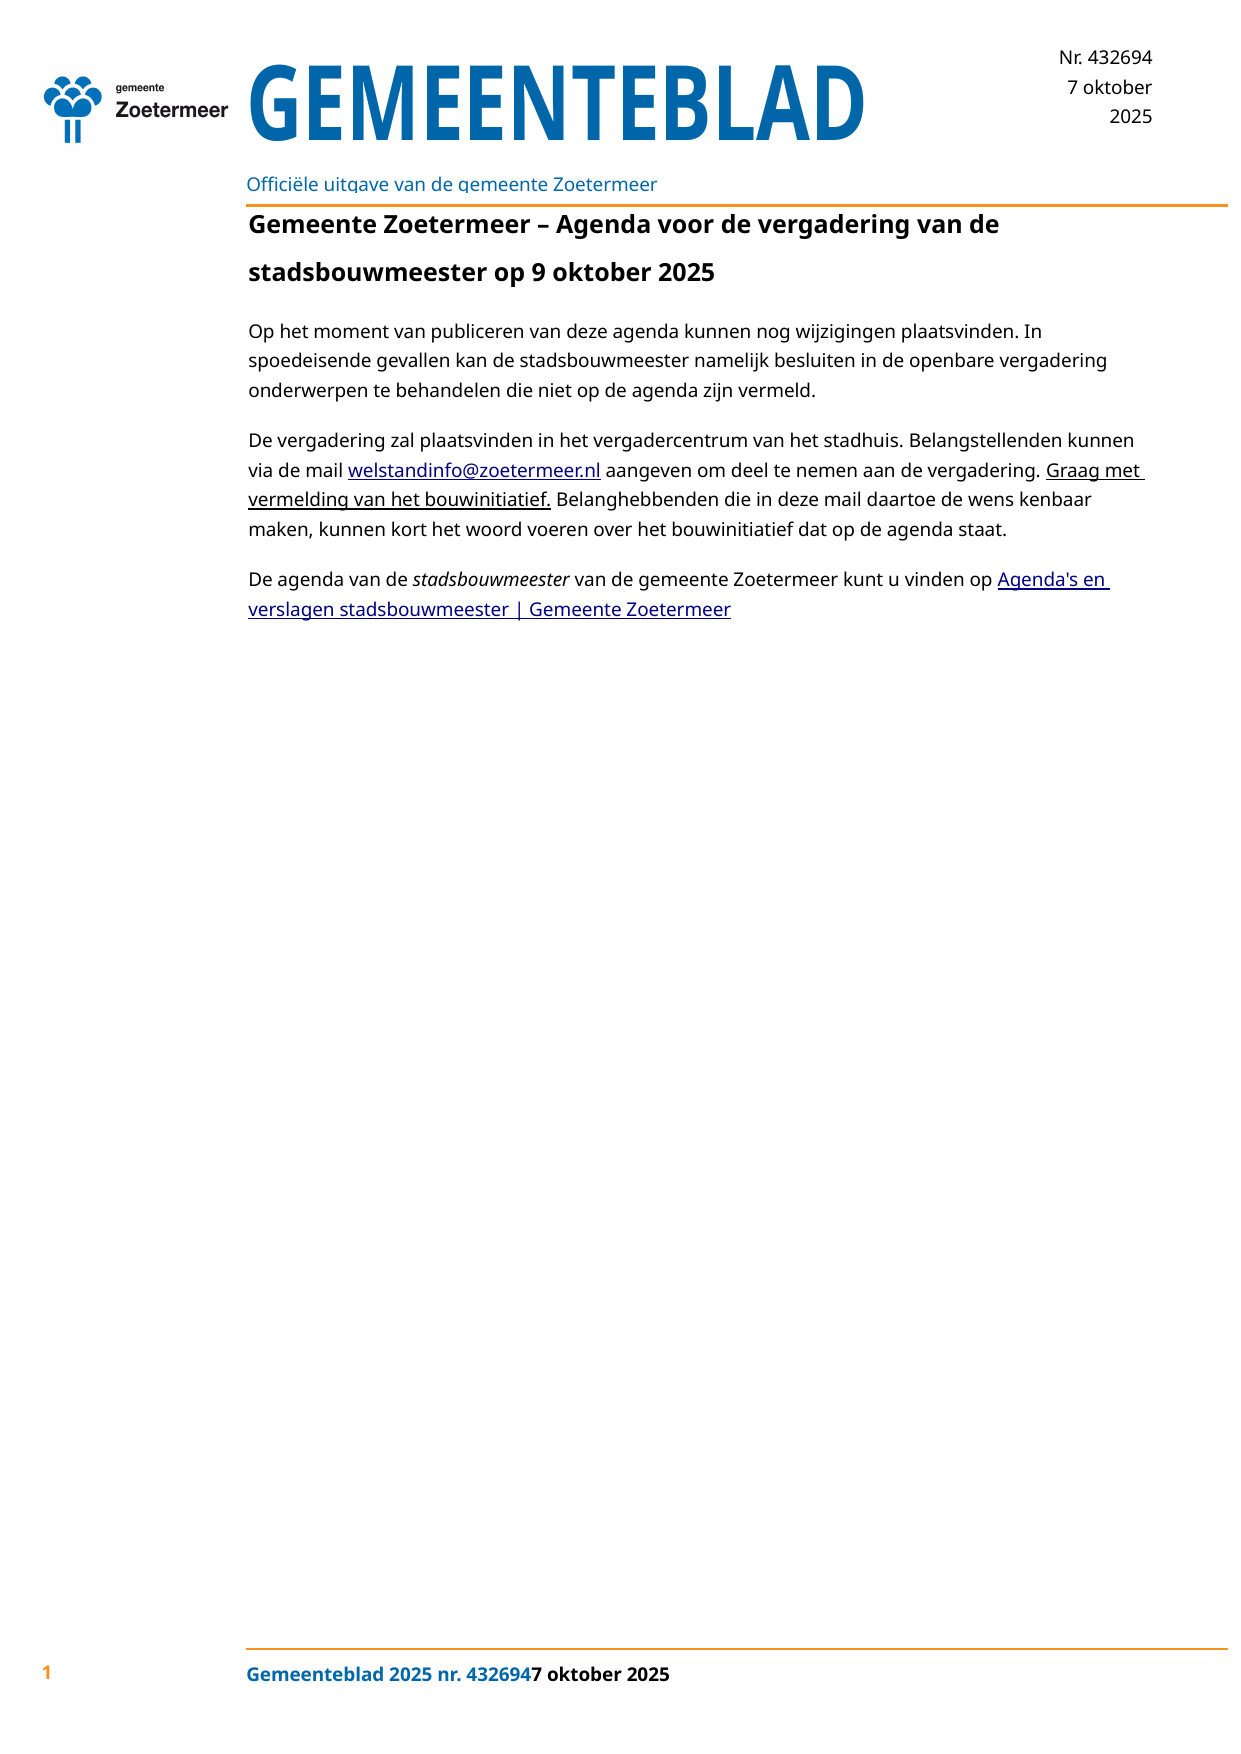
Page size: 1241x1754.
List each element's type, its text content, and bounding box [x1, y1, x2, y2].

text De vergadering zal plaatsvinden in het vergadercentrum van het stadhuis. Belangstellenden kunnen via de mail welstandinfo@zoetermeer.nl aangeven om deel te nemen aan de vergadering. Graag met vermelding van het bouwinitiatief. Belanghebbenden die in deze mail daartoe de wens kenbaar maken, kunnen kort het woord voeren over het bouwinitiatief dat op de agenda staat. [248, 427, 1152, 542]
text Op het moment van publiceren van deze agenda kunnen nog wijzigingen plaatsvinden. In spoedeisende gevallen kan de stadsbouwmeester namelijk besluiten in de openbare vergadering onderwerpen te behandelen die niet op de agenda zijn vermeld. [248, 318, 1152, 403]
text De agenda van de stadsbouwmeester van de gemeente Zoetermeer kunt u vinden op Agenda's en verslagen stadsbouwmeester | Gemeente Zoetermeer [248, 567, 1152, 622]
picture [41, 47, 231, 172]
text Gemeente Zoetermeer – Agenda voor de vergadering van de stadsbouwmeester op 9 oktober 2025 [248, 207, 1152, 288]
